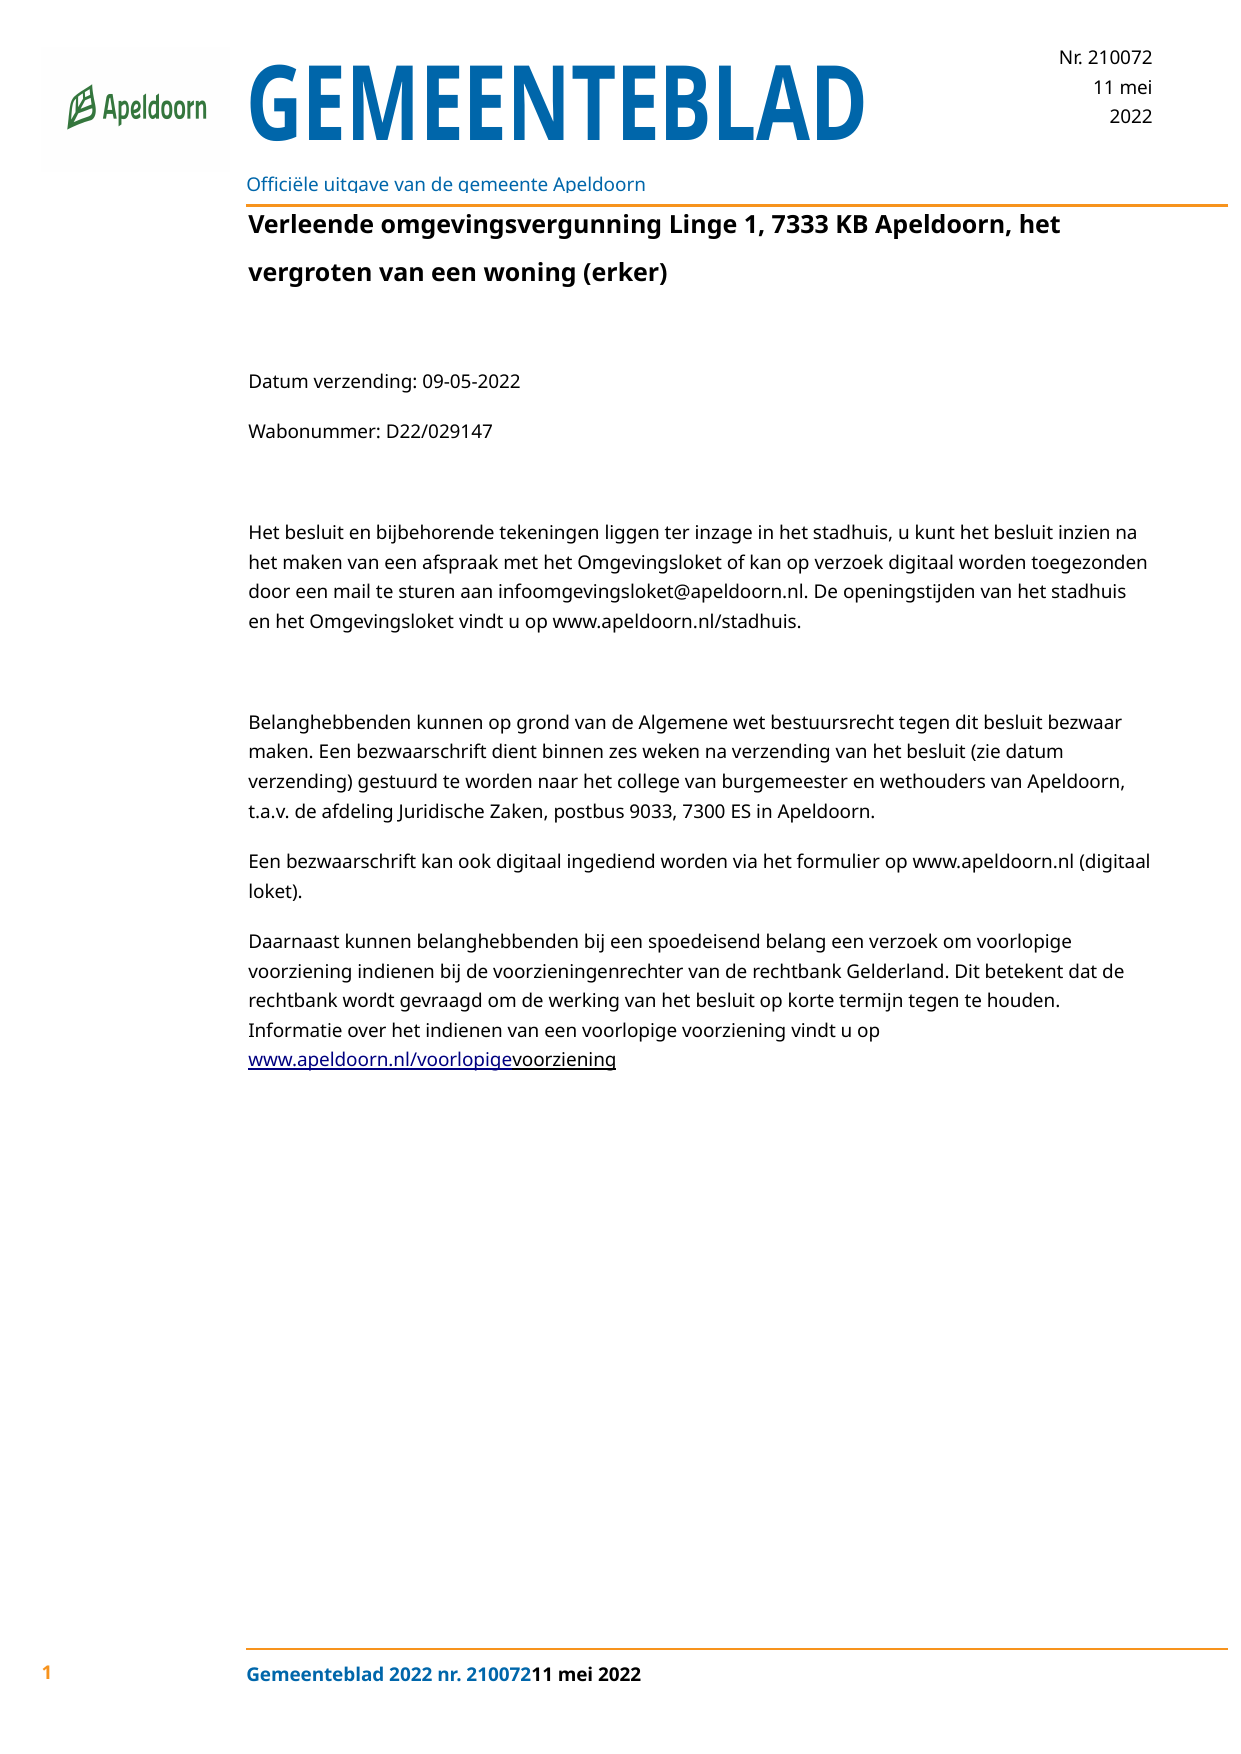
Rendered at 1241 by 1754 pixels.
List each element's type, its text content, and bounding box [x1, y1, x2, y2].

text Datum verzending: 09-05-2022 [248, 368, 1152, 394]
picture [41, 47, 231, 172]
text Het besluit en bijbehorende tekeningen liggen ter inzage in het stadhuis, u kunt het besluit inzien na het maken van een afspraak met het Omgevingsloket of kan op verzoek digitaal worden toegezonden door een mail te sturen aan infoomgevingsloket@apeldoorn.nl. De openingstijden van het stadhuis en het Omgevingsloket vindt u op www.apeldoorn.nl/stadhuis. [248, 519, 1152, 634]
text Daarnaast kunnen belanghebbenden bij een spoedeisend belang een verzoek om voorlopige voorziening indienen bij de voorzieningenrechter van de rechtbank Gelderland. Dit betekent dat de rechtbank wordt gevraagd om de werking van het besluit op korte termijn tegen te houden. Informatie over het indienen van een voorlopige voorziening vindt u op www.apeldoorn.nl/voorlopigevoorziening [248, 928, 1152, 1072]
text Verleende omgevingsvergunning Linge 1, 7333 KB Apeldoorn, het vergroten van een woning (erker) [248, 207, 1152, 288]
text Een bezwaarschrift kan ook digitaal ingediend worden via het formulier op www.apeldoorn.nl (digitaal loket). [248, 848, 1152, 904]
text Wabonummer: D22/029147 [248, 419, 1152, 444]
text Belanghebbenden kunnen op grond van de Algemene wet bestuursrecht tegen dit besluit bezwaar maken. Een bezwaarschrift dient binnen zes weken na verzending van het besluit (zie datum verzending) gestuurd te worden naar het college van burgemeester en wethouders van Apeldoorn, t.a.v. de afdeling Juridische Zaken, postbus 9033, 7300 ES in Apeldoorn. [248, 709, 1152, 824]
